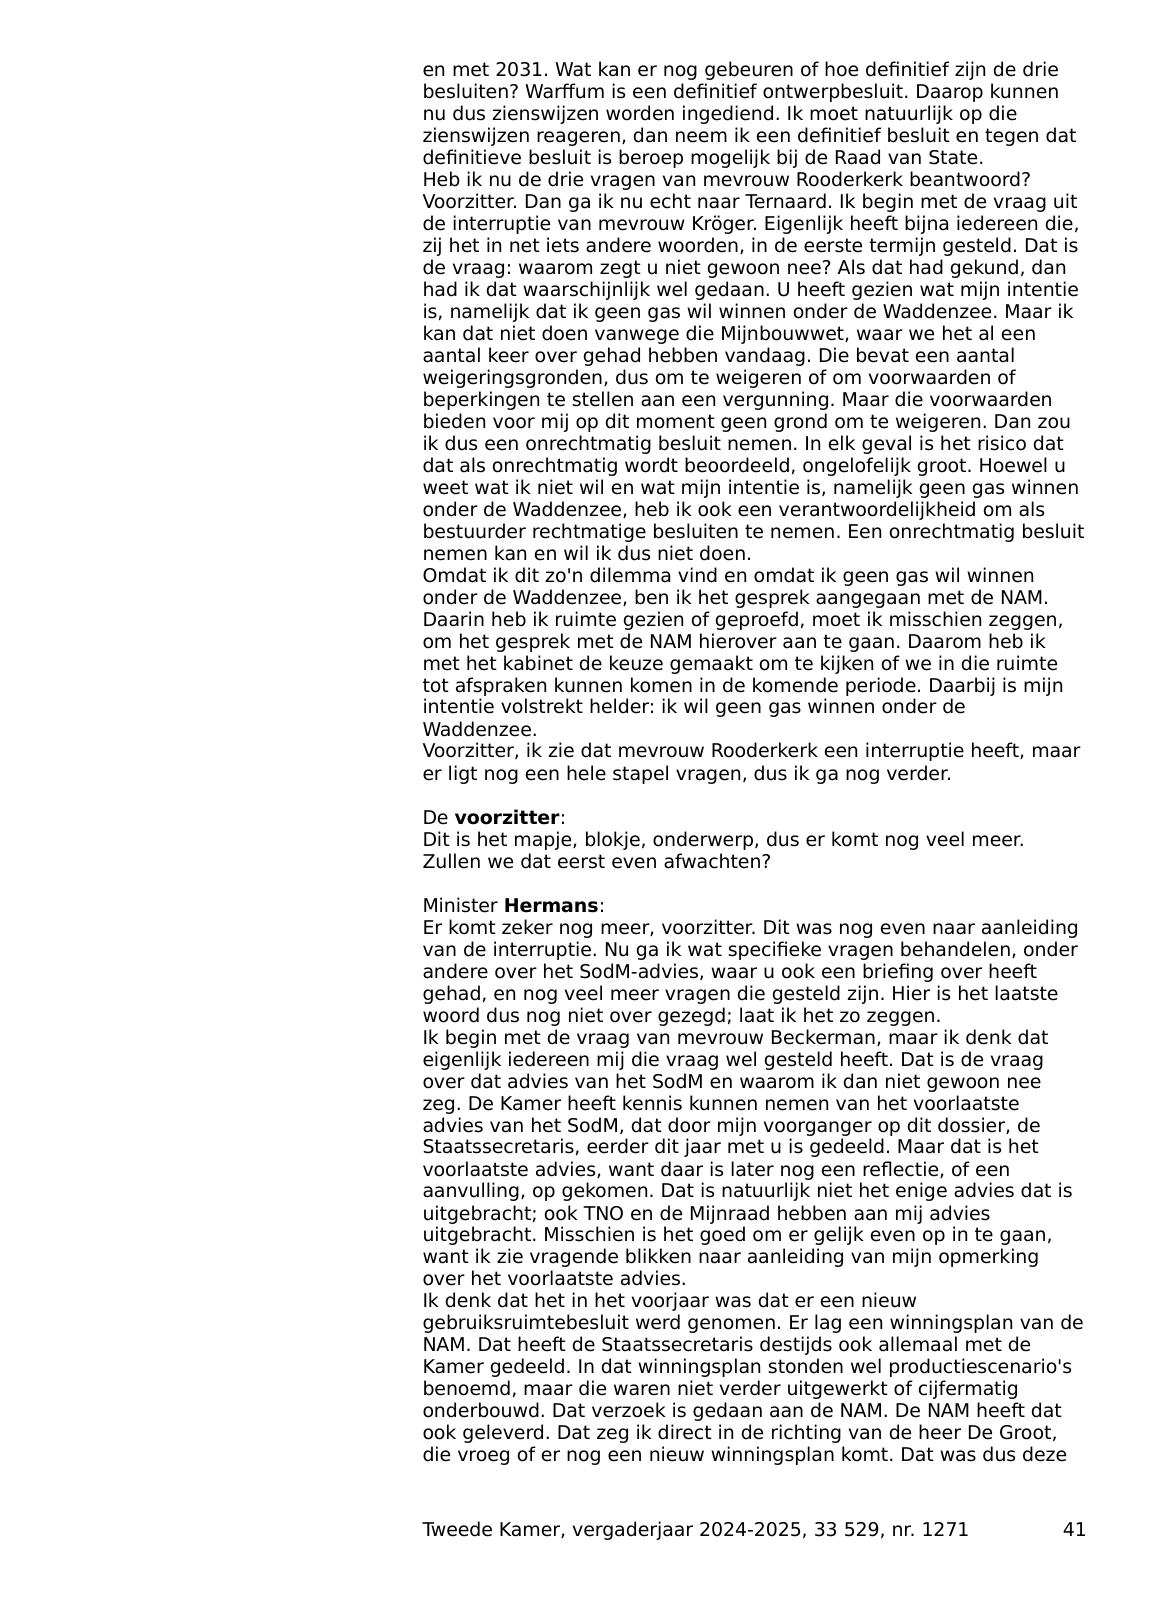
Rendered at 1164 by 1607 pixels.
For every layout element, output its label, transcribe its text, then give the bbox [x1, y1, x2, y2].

text De voorzitter: [422, 807, 1087, 828]
text Heb ik nu de drie vragen van mevrouw Rooderkerk beantwoord? [422, 169, 1087, 191]
text Ik begin met de vraag van mevrouw Beckerman, maar ik denk dat eigenlijk iedereen mij die vraag wel gesteld heeft. Dat is de vraag over dat advies van het SodM en waarom ik dan niet gewoon nee zeg. De Kamer heeft kennis kunnen nemen van het voorlaatste advies van het SodM, dat door mijn voorganger op dit dossier, de Staatssecretaris, eerder dit jaar met u is gedeeld. Maar dat is het voorlaatste advies, want daar is later nog een reflectie, of een aanvulling, op gekomen. Dat is natuurlijk niet het enige advies dat is uitgebracht; ook TNO en de Mijnraad hebben aan mij advies uitgebracht. Misschien is het goed om er gelijk even op in te gaan, want ik zie vragende blikken naar aanleiding van mijn opmerking over het voorlaatste advies. [422, 1027, 1087, 1290]
text Voorzitter. Dan ga ik nu echt naar Ternaard. Ik begin met de vraag uit de interruptie van mevrouw Kröger. Eigenlijk heeft bijna iedereen die, zij het in net iets andere woorden, in de eerste termijn gesteld. Dat is de vraag: waarom zegt u niet gewoon nee? Als dat had gekund, dan had ik dat waarschijnlijk wel gedaan. U heeft gezien wat mijn intentie is, namelijk dat ik geen gas wil winnen onder de Waddenzee. Maar ik kan dat niet doen vanwege die Mijnbouwwet, waar we het al een aantal keer over gehad hebben vandaag. Die bevat een aantal weigeringsgronden, dus om te weigeren of om voorwaarden of beperkingen te stellen aan een vergunning. Maar die voorwaarden bieden voor mij op dit moment geen grond om te weigeren. Dan zou ik dus een onrechtmatig besluit nemen. In elk geval is het risico dat dat als onrechtmatig wordt beoordeeld, ongelofelijk groot. Hoewel u weet wat ik niet wil en wat mijn intentie is, namelijk geen gas winnen onder de Waddenzee, heb ik ook een verantwoordelijkheid om als bestuurder rechtmatige besluiten te nemen. Een onrechtmatig besluit nemen kan en wil ik dus niet doen. [422, 191, 1087, 564]
text Voorzitter, ik zie dat mevrouw Rooderkerk een interruptie heeft, maar er ligt nog een hele stapel vragen, dus ik ga nog verder. [422, 740, 1087, 784]
text en met 2031. Wat kan er nog gebeuren of hoe definitief zijn de drie besluiten? Warffum is een definitief ontwerpbesluit. Daarop kunnen nu dus zienswijzen worden ingediend. Ik moet natuurlijk op die zienswijzen reageren, dan neem ik een definitief besluit en tegen dat definitieve besluit is beroep mogelijk bij de Raad van State. [422, 59, 1087, 169]
text Minister Hermans: [422, 895, 1087, 917]
text Dit is het mapje, blokje, onderwerp, dus er komt nog veel meer. Zullen we dat eerst even afwachten? [422, 828, 1087, 872]
text Er komt zeker nog meer, voorzitter. Dit was nog even naar aanleiding van de interruptie. Nu ga ik wat specifieke vragen behandelen, onder andere over het SodM-advies, waar u ook een briefing over heeft gehad, en nog veel meer vragen die gesteld zijn. Hier is het laatste woord dus nog niet over gezegd; laat ik het zo zeggen. [422, 917, 1087, 1027]
text Ik denk dat het in het voorjaar was dat er een nieuw gebruiksruimtebesluit werd genomen. Er lag een winningsplan van de NAM. Dat heeft de Staatssecretaris destijds ook allemaal met de Kamer gedeeld. In dat winningsplan stonden wel productiescenario's benoemd, maar die waren niet verder uitgewerkt of cijfermatig onderbouwd. Dat verzoek is gedaan aan de NAM. De NAM heeft dat ook geleverd. Dat zeg ik direct in de richting van de heer De Groot, die vroeg of er nog een nieuw winningsplan komt. Dat was dus deze [422, 1290, 1087, 1466]
text Omdat ik dit zo'n dilemma vind en omdat ik geen gas wil winnen onder de Waddenzee, ben ik het gesprek aangegaan met de NAM. Daarin heb ik ruimte gezien of geproefd, moet ik misschien zeggen, om het gesprek met de NAM hierover aan te gaan. Daarom heb ik met het kabinet de keuze gemaakt om te kijken of we in die ruimte tot afspraken kunnen komen in de komende periode. Daarbij is mijn intentie volstrekt helder: ik wil geen gas winnen onder de Waddenzee. [422, 564, 1087, 740]
